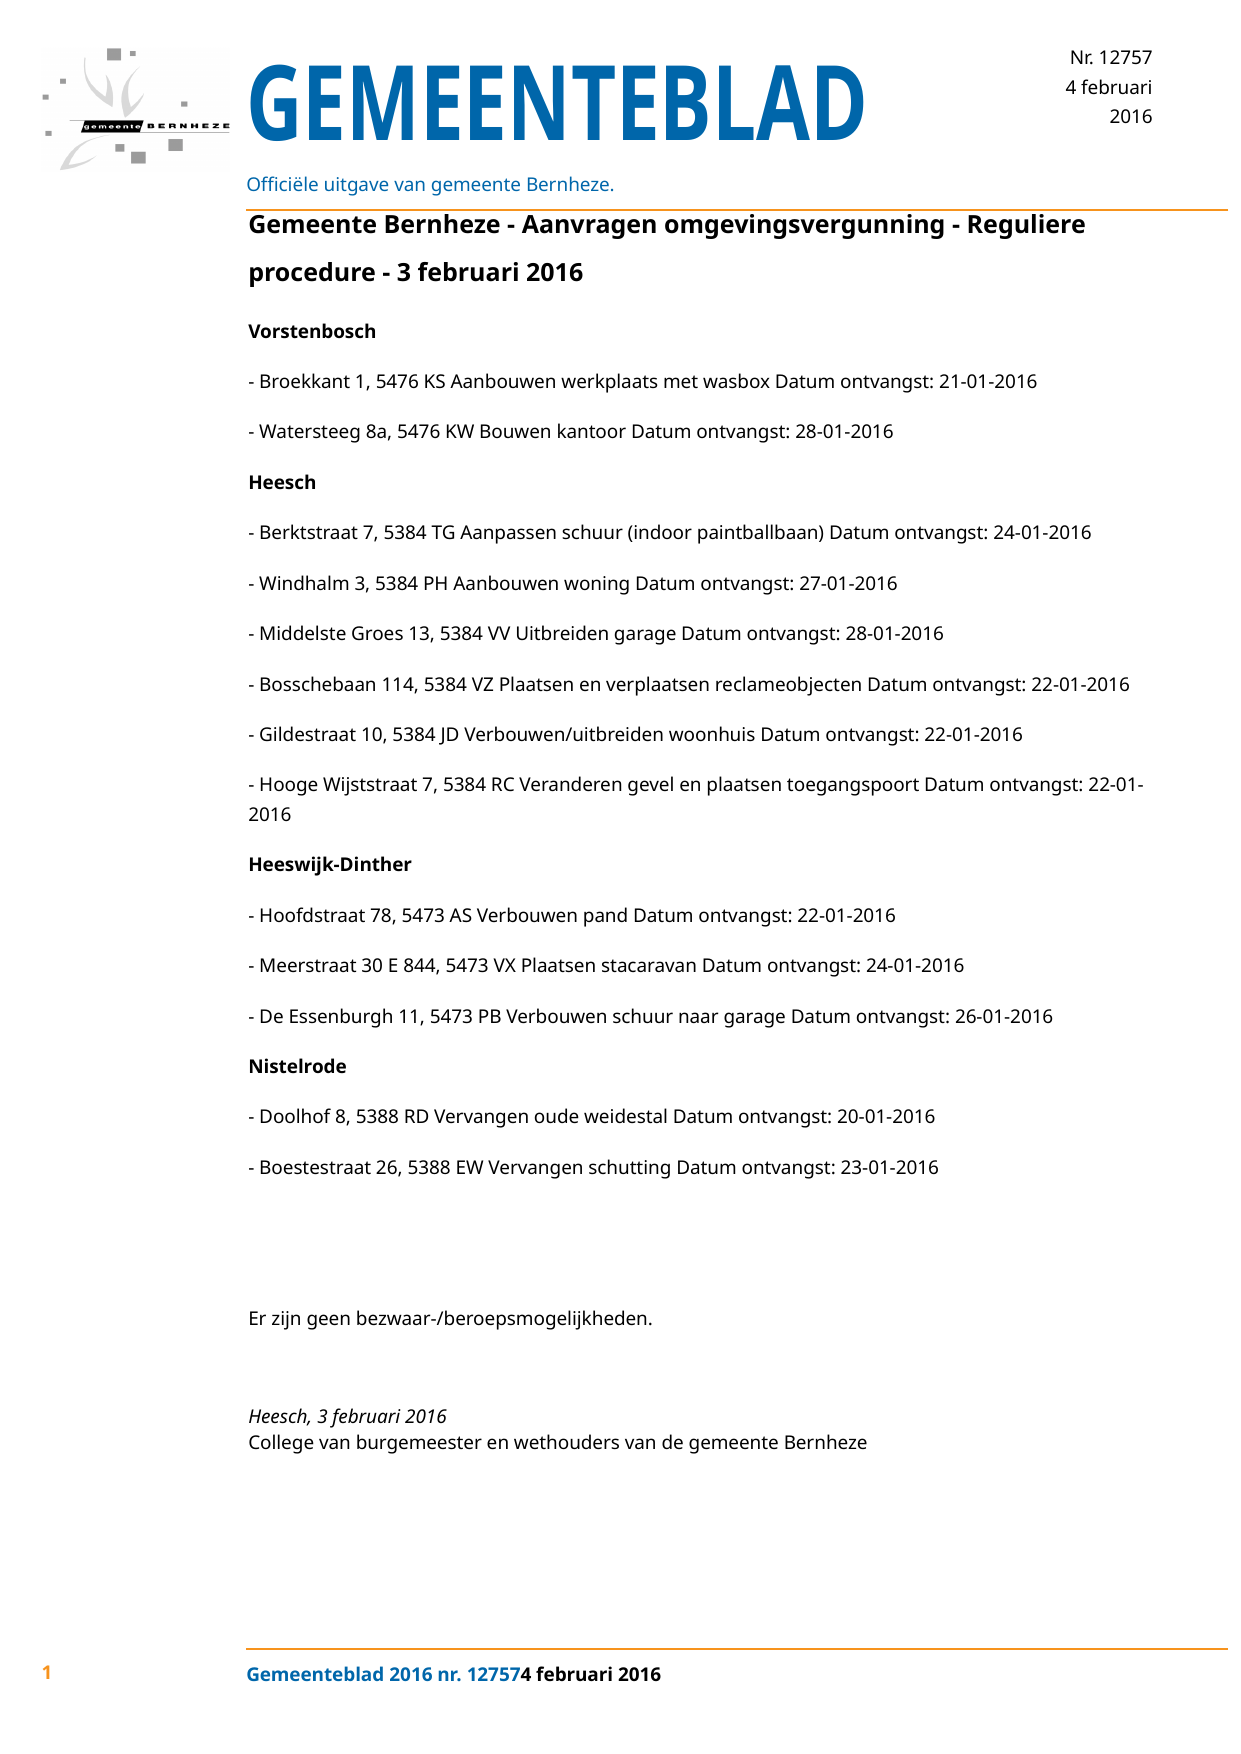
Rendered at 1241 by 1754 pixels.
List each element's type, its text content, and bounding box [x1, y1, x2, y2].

text Heesch [248, 469, 1152, 495]
text Gemeente Bernheze - Aanvragen omgevingsvergunning - Reguliere procedure - 3 februari 2016 [248, 211, 1152, 288]
text - Watersteeg 8a, 5476 KW Bouwen kantoor Datum ontvangst: 28-01-2016 [248, 419, 1152, 444]
text - Gildestraat 10, 5384 JD Verbouwen/uitbreiden woonhuis Datum ontvangst: 22-01-2016 [248, 721, 1152, 747]
text Vorstenbosch [248, 318, 1152, 344]
text - Meerstraat 30 E 844, 5473 VX Plaatsen stacaravan Datum ontvangst: 24-01-2016 [248, 952, 1152, 978]
text Heeswijk-Dinther [248, 852, 1152, 877]
text Heesch, 3 februari 2016 [248, 1404, 1152, 1429]
text - Bosschebaan 114, 5384 VZ Plaatsen en verplaatsen reclameobjecten Datum ontvangst: 22-01-2016 [248, 671, 1152, 697]
text Nistelrode [248, 1053, 1152, 1079]
text - Berktstraat 7, 5384 TG Aanpassen schuur (indoor paintballbaan) Datum ontvangst: 24-01-2016 [248, 519, 1152, 545]
text - Windhalm 3, 5384 PH Aanbouwen woning Datum ontvangst: 27-01-2016 [248, 570, 1152, 596]
text - Hoofdstraat 78, 5473 AS Verbouwen pand Datum ontvangst: 22-01-2016 [248, 902, 1152, 928]
text - De Essenburgh 11, 5473 PB Verbouwen schuur naar garage Datum ontvangst: 26-01-2016 [248, 1003, 1152, 1029]
text Er zijn geen bezwaar-/beroepsmogelijkheden. [248, 1305, 1152, 1331]
text - Middelste Groes 13, 5384 VV Uitbreiden garage Datum ontvangst: 28-01-2016 [248, 620, 1152, 646]
text - Boestestraat 26, 5388 EW Vervangen schutting Datum ontvangst: 23-01-2016 [248, 1154, 1152, 1180]
text - Hooge Wijststraat 7, 5384 RC Veranderen gevel en plaatsen toegangspoort Datum ontvangst: 22-01-2016 [248, 772, 1152, 827]
text - Doolhof 8, 5388 RD Vervangen oude weidestal Datum ontvangst: 20-01-2016 [248, 1104, 1152, 1129]
picture [41, 47, 231, 172]
text College van burgemeester en wethouders van de gemeente Bernheze [248, 1429, 1152, 1455]
text - Broekkant 1, 5476 KS Aanbouwen werkplaats met wasbox Datum ontvangst: 21-01-2016 [248, 368, 1152, 394]
